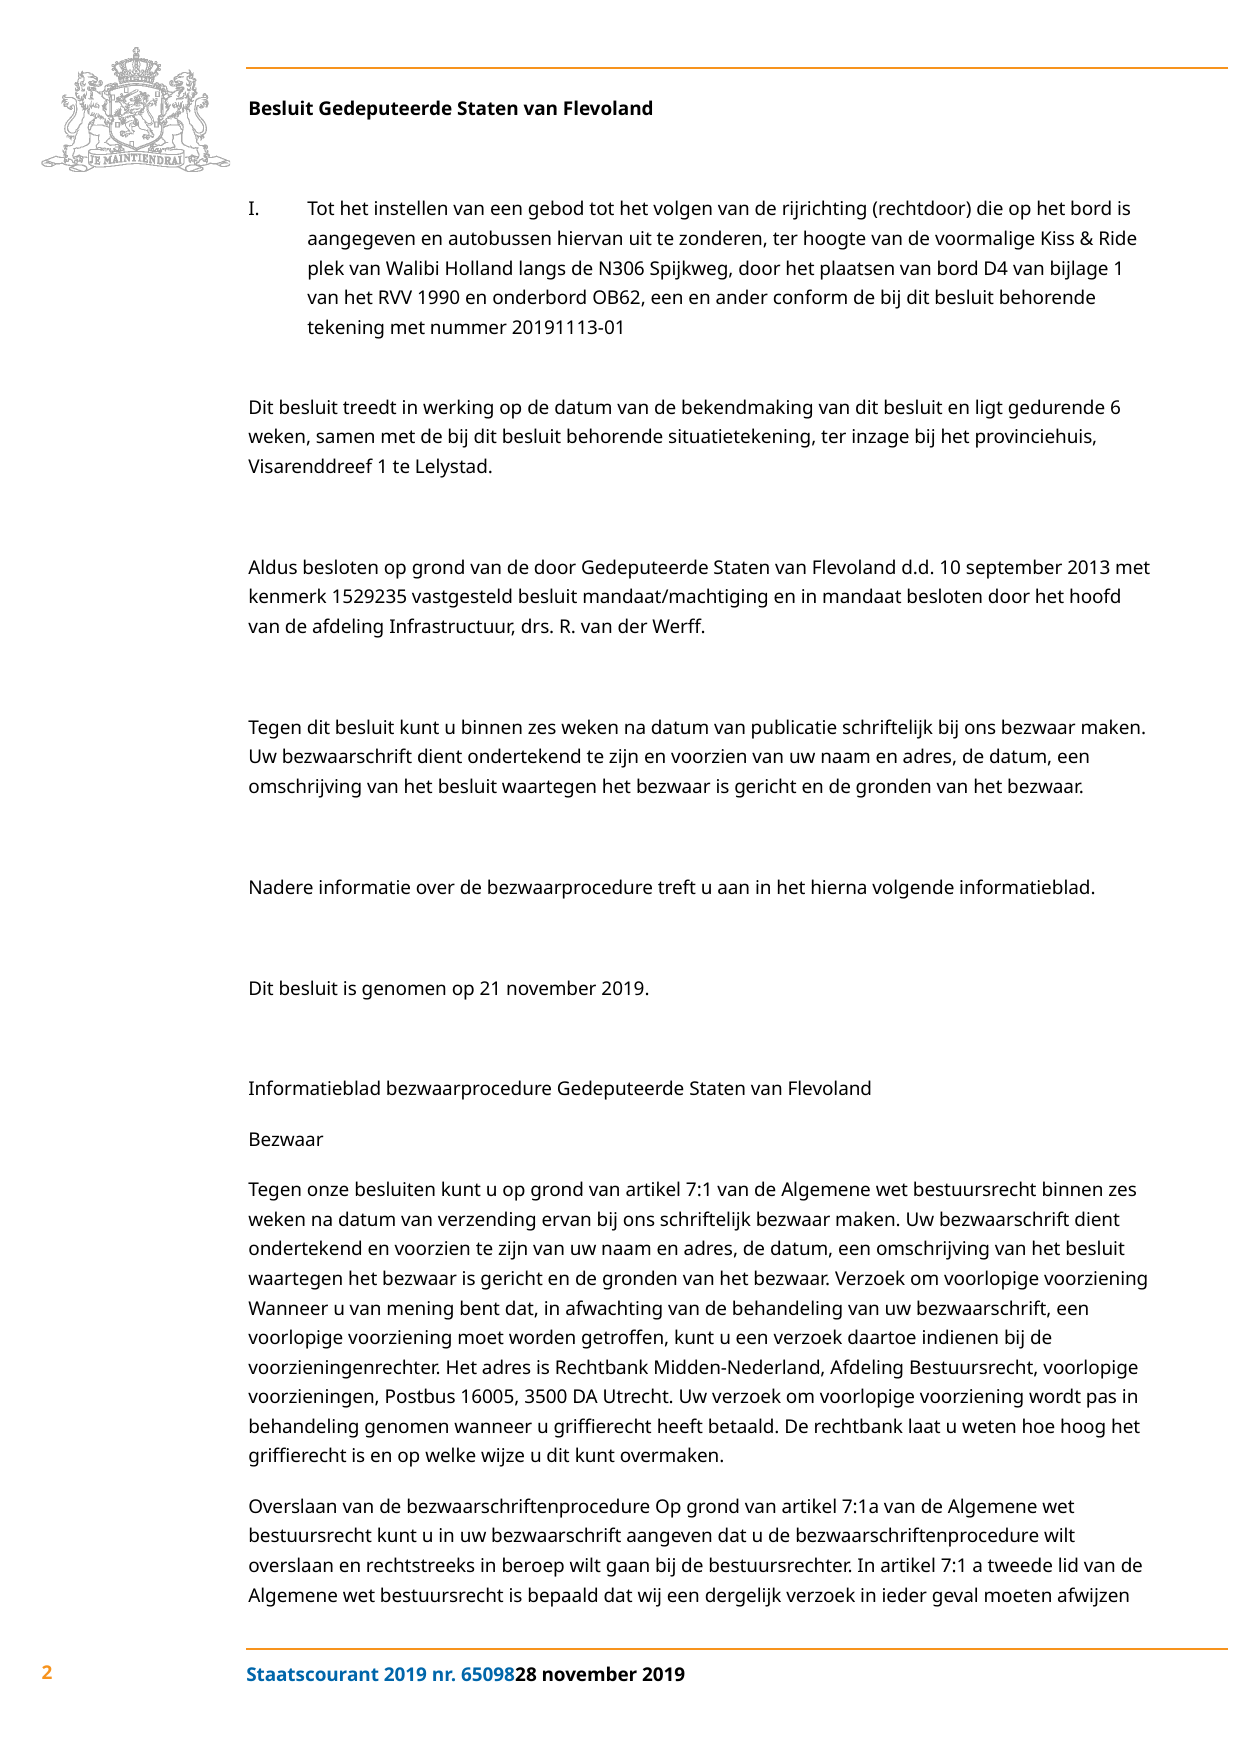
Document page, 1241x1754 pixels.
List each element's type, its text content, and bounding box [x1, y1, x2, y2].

text Dit besluit treedt in werking op de datum van de bekendmaking van dit besluit en ligt gedurende 6 weken, samen met de bij dit besluit behorende situatietekening, ter inzage bij het provinciehuis, Visarenddreef 1 te Lelystad. [248, 394, 1152, 479]
text Bezwaar [248, 1126, 1152, 1152]
text Informatieblad bezwaarprocedure Gedeputeerde Staten van Flevoland [248, 1076, 1152, 1101]
text Dit besluit is genomen op 21 november 2019. [248, 975, 1152, 1001]
text Besluit Gedeputeerde Staten van Flevoland [248, 95, 1152, 121]
text Tegen onze besluiten kunt u op grond van artikel 7:1 van de Algemene wet bestuursrecht binnen zes weken na datum van verzending ervan bij ons schriftelijk bezwaar maken. Uw bezwaarschrift dient ondertekend en voorzien te zijn van uw naam en adres, de datum, een omschrijving van het besluit waartegen het bezwaar is gericht en de gronden van het bezwaar. Verzoek om voorlopige voorziening Wanneer u van mening bent dat, in afwachting van de behandeling van uw bezwaarschrift, een voorlopige voorziening moet worden getroffen, kunt u een verzoek daartoe indienen bij de voorzieningenrechter. Het adres is Rechtbank Midden-Nederland, Afdeling Bestuursrecht, voorlopige voorzieningen, Postbus 16005, 3500 DA Utrecht. Uw verzoek om voorlopige voorziening wordt pas in behandeling genomen wanneer u griffierecht heeft betaald. De rechtbank laat u weten hoe hoog het griffierecht is en op welke wijze u dit kunt overmaken. [248, 1176, 1152, 1468]
picture [41, 47, 231, 172]
text Nadere informatie over de bezwaarprocedure treft u aan in het hierna volgende informatieblad. [248, 874, 1152, 900]
text Aldus besloten op grond van de door Gedeputeerde Staten van Flevoland d.d. 10 september 2013 met kenmerk 1529235 vastgesteld besluit mandaat/machtiging en in mandaat besloten door het hoofd van de afdeling Infrastructuur, drs. R. van der Werff. [248, 554, 1152, 639]
text Overslaan van de bezwaarschriftenprocedure Op grond van artikel 7:1a van de Algemene wet bestuursrecht kunt u in uw bezwaarschrift aangeven dat u de bezwaarschriftenprocedure wilt overslaan en rechtstreeks in beroep wilt gaan bij de bestuursrechter. In artikel 7:1 a tweede lid van de Algemene wet bestuursrecht is bepaald dat wij een dergelijk verzoek in ieder geval moeten afwijzen [248, 1493, 1152, 1608]
text Tegen dit besluit kunt u binnen zes weken na datum van publicatie schriftelijk bij ons bezwaar maken. Uw bezwaarschrift dient ondertekend te zijn en voorzien van uw naam en adres, de datum, een omschrijving van het besluit waartegen het bezwaar is gericht en de gronden van het bezwaar. [248, 714, 1152, 799]
list Tot het instellen van een gebod tot het volgen van de rijrichting (rechtdoor) die op het bord is aangegeven en autobussen hiervan uit te zonderen, ter hoogte van de voormalige Kiss & Ride plek van Walibi Holland langs de N306 Spijkweg, door het plaatsen van bord D4 van bijlage 1 van het RVV 1990 en onderbord OB62, een en ander conform de bij dit besluit behorende tekening met nummer 20191113-01 [248, 196, 1152, 340]
